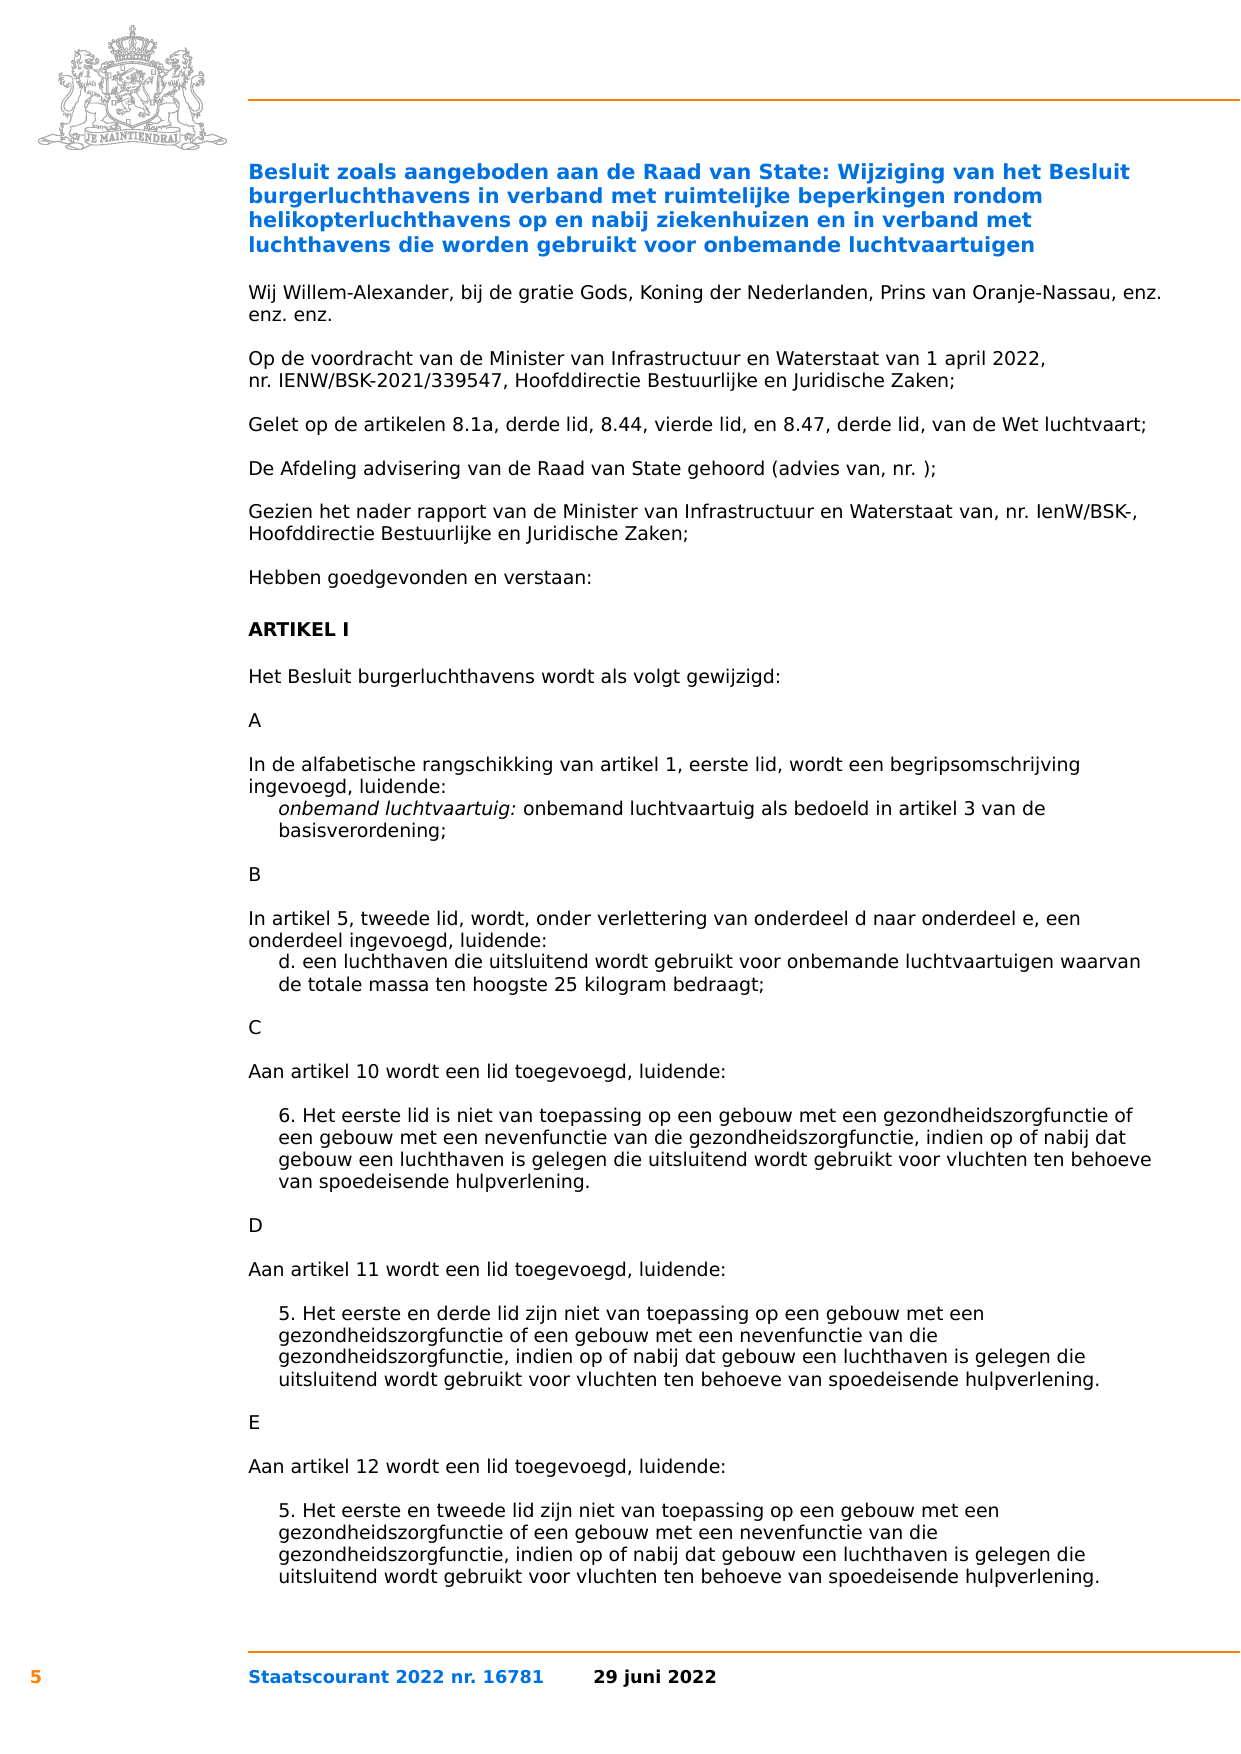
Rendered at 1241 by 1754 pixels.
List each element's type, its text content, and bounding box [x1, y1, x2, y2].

text Aan artikel 11 wordt een lid toegevoegd, luidende: [248, 1259, 1163, 1281]
text A [248, 710, 1163, 732]
text E [248, 1412, 1163, 1434]
text In artikel 5, tweede lid, wordt, onder verlettering van onderdeel d naar onderdeel e, een onderdeel ingevoegd, luidende: [248, 907, 1163, 951]
text Aan artikel 12 wordt een lid toegevoegd, luidende: [248, 1456, 1163, 1478]
text De Afdeling advisering van de Raad van State gehoord (advies van, nr. ); [248, 457, 1163, 479]
text Wij Willem-Alexander, bij de gratie Gods, Koning der Nederlanden, Prins van Oranje-Nassau, enz. enz. enz. [248, 282, 1163, 326]
text Gezien het nader rapport van de Minister van Infrastructuur en Waterstaat van, nr. IenW/BSK-, Hoofddirectie Bestuurlijke en Juridische Zaken; [248, 501, 1163, 545]
text Aan artikel 10 wordt een lid toegevoegd, luidende: [248, 1061, 1163, 1083]
text Gelet op de artikelen 8.1a, derde lid, 8.44, vierde lid, en 8.47, derde lid, van de Wet luchtvaart; [248, 414, 1163, 436]
text 6. Het eerste lid is niet van toepassing op een gebouw met een gezondheidszorgfunctie of een gebouw met een nevenfunctie van die gezondheidszorgfunctie, indien op of nabij dat gebouw een luchthaven is gelegen die uitsluitend wordt gebruikt voor vluchten ten behoeve van spoedeisende hulpverlening. [278, 1105, 1163, 1193]
text C [248, 1017, 1163, 1039]
text Op de voordracht van de Minister van Infrastructuur en Waterstaat van 1 april 2022, nr. IENW/BSK-2021/339547, Hoofddirectie Bestuurlijke en Juridische Zaken; [248, 348, 1163, 392]
text D [248, 1215, 1163, 1237]
text 5. Het eerste en derde lid zijn niet van toepassing op een gebouw met een gezondheidszorgfunctie of een gebouw met een nevenfunctie van die gezondheidszorgfunctie, indien op of nabij dat gebouw een luchthaven is gelegen die uitsluitend wordt gebruikt voor vluchten ten behoeve van spoedeisende hulpverlening. [278, 1302, 1163, 1390]
text Het Besluit burgerluchthavens wordt als volgt gewijzigd: [248, 666, 1163, 688]
subtitle Besluit zoals aangeboden aan de Raad van State: Wijziging van het Besluit burgerluchthavens in verband met ruimtelijke beperkingen rondom helikopterluchthavens op en nabij ziekenhuizen en in verband met luchthavens die worden gebruikt voor onbemande luchtvaartuigen [248, 160, 1163, 257]
text onbemand luchtvaartuig: onbemand luchtvaartuig als bedoeld in artikel 3 van de basisverordening; [278, 798, 1163, 842]
text Hebben goedgevonden en verstaan: [248, 567, 1163, 589]
text d. een luchthaven die uitsluitend wordt gebruikt voor onbemande luchtvaartuigen waarvan de totale massa ten hoogste 25 kilogram bedraagt; [278, 951, 1163, 995]
text In de alfabetische rangschikking van artikel 1, eerste lid, wordt een begripsomschrijving ingevoegd, luidende: [248, 754, 1163, 798]
text B [248, 864, 1163, 886]
text 5. Het eerste en tweede lid zijn niet van toepassing op een gebouw met een gezondheidszorgfunctie of een gebouw met een nevenfunctie van die gezondheidszorgfunctie, indien op of nabij dat gebouw een luchthaven is gelegen die uitsluitend wordt gebruikt voor vluchten ten behoeve van spoedeisende hulpverlening. [278, 1500, 1163, 1588]
subtitle ARTIKEL I [248, 619, 1163, 641]
picture [38, 25, 227, 150]
